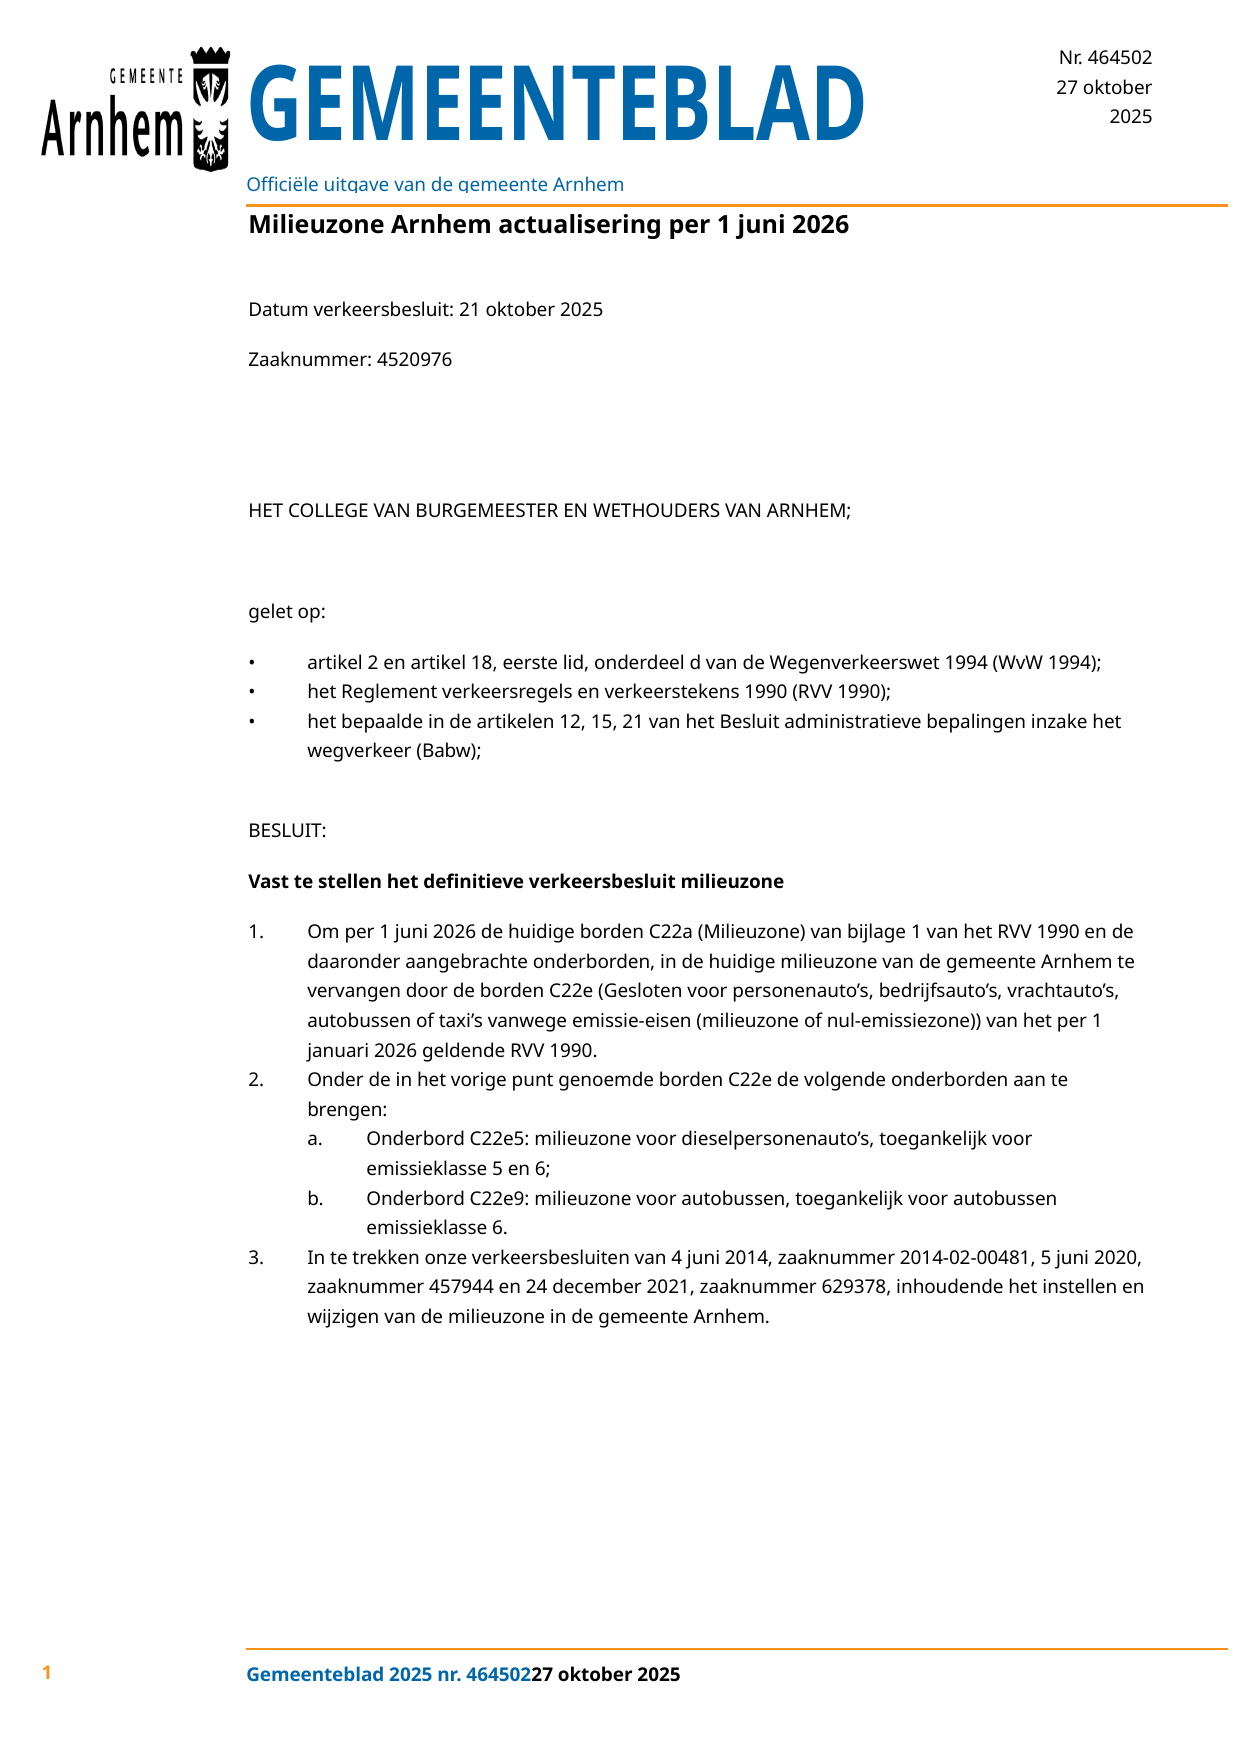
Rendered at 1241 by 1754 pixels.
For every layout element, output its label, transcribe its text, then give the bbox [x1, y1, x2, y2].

list het Reglement verkeersregels en verkeerstekens 1990 (RVV 1990); [248, 678, 1152, 704]
list Onderbord C22e5: milieuzone voor dieselpersonenauto’s, toegankelijk voor emissieklasse 5 en 6; [307, 1126, 1152, 1181]
picture [41, 47, 231, 172]
text Zaaknummer: 4520976 [248, 346, 1152, 372]
text BESLUIT: [248, 818, 1152, 843]
list het bepaalde in de artikelen 12, 15, 21 van het Besluit administratieve bepalingen inzake het wegverkeer (Babw); [248, 708, 1152, 763]
list Onder de in het vorige punt genoemde borden C22e de volgende onderborden aan te brengen: [248, 1066, 1152, 1122]
text Milieuzone Arnhem actualisering per 1 juni 2026 [248, 207, 1152, 241]
text gelet op: [248, 598, 1152, 624]
list artikel 2 en artikel 18, eerste lid, onderdeel d van de Wegenverkeerswet 1994 (WvW 1994); [248, 649, 1152, 675]
list In te trekken onze verkeersbesluiten van 4 juni 2014, zaaknummer 2014-02-00481, 5 juni 2020, zaaknummer 457944 en 24 december 2021, zaaknummer 629378, inhoudende het instellen en wijzigen van de milieuzone in de gemeente Arnhem. [248, 1244, 1152, 1329]
text Datum verkeersbesluit: 21 oktober 2025 [248, 296, 1152, 322]
text Vast te stellen het definitieve verkeersbesluit milieuzone [248, 868, 1152, 894]
list Onderbord C22e9: milieuzone voor autobussen, toegankelijk voor autobussen emissieklasse 6. [307, 1185, 1152, 1240]
text HET COLLEGE VAN BURGEMEESTER EN WETHOUDERS VAN ARNHEM; [248, 498, 1152, 523]
list Om per 1 juni 2026 de huidige borden C22a (Milieuzone) van bijlage 1 van het RVV 1990 en de daaronder aangebrachte onderborden, in de huidige milieuzone van de gemeente Arnhem te vervangen door de borden C22e (Gesloten voor personenauto’s, bedrijfsauto’s, vrachtauto’s, autobussen of taxi’s vanwege emissie-eisen (milieuzone of nul-emissiezone)) van het per 1 januari 2026 geldende RVV 1990. [248, 918, 1152, 1063]
